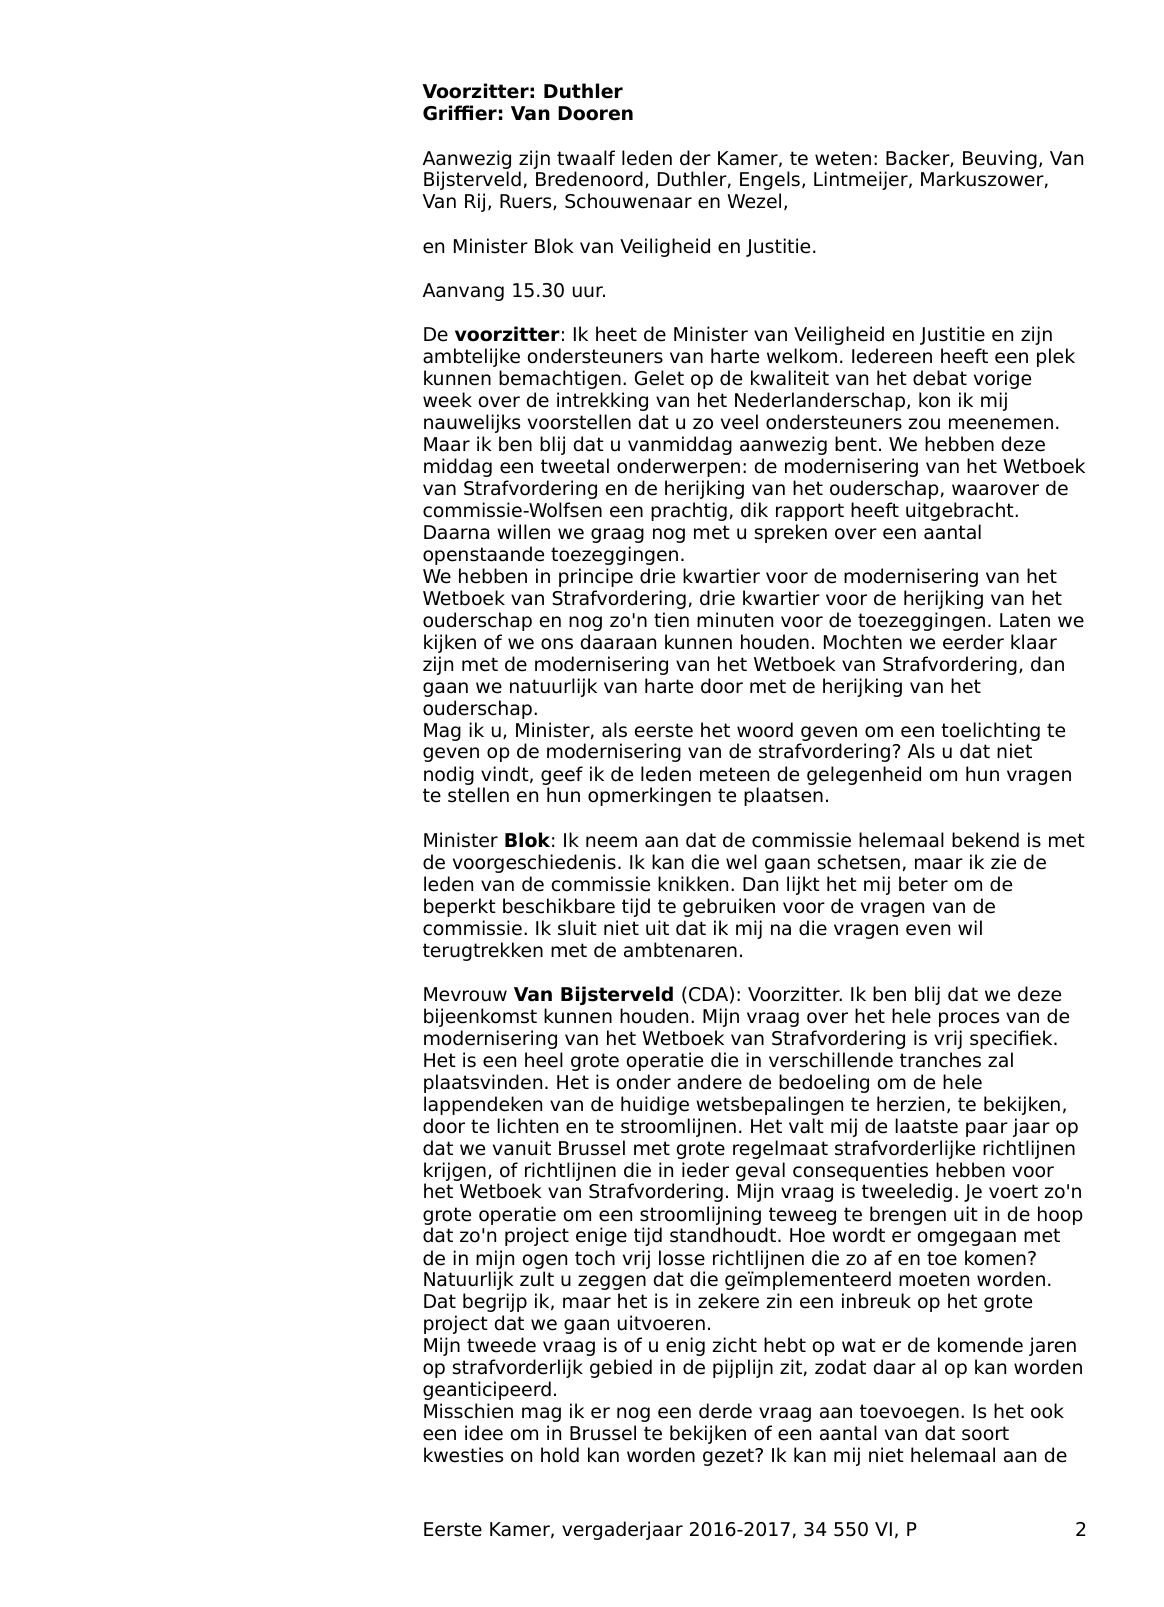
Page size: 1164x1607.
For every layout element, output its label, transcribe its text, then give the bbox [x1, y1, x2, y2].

text Griffier: Van Dooren [422, 103, 1087, 125]
text Aanvang 15.30 uur. [422, 280, 1087, 302]
text Aanwezig zijn twaalf leden der Kamer, te weten: Backer, Beuving, Van Bijsterveld, Bredenoord, Duthler, Engels, Lintmeijer, Markuszower, Van Rij, Ruers, Schouwenaar en Wezel, [422, 147, 1087, 213]
text Mevrouw Van Bijsterveld (CDA): Voorzitter. Ik ben blij dat we deze bijeenkomst kunnen houden. Mijn vraag over het hele proces van de modernisering van het Wetboek van Strafvordering is vrij specifiek. Het is een heel grote operatie die in verschillende tranches zal plaatsvinden. Het is onder andere de bedoeling om de hele lappendeken van de huidige wetsbepalingen te herzien, te bekijken, door te lichten en te stroomlijnen. Het valt mij de laatste paar jaar op dat we vanuit Brussel met grote regelmaat strafvorderlijke richtlijnen krijgen, of richtlijnen die in ieder geval consequenties hebben voor het Wetboek van Strafvordering. Mijn vraag is tweeledig. Je voert zo'n grote operatie om een stroomlijning teweeg te brengen uit in de hoop dat zo'n project enige tijd standhoudt. Hoe wordt er omgegaan met de in mijn ogen toch vrij losse richtlijnen die zo af en toe komen? Natuurlijk zult u zeggen dat die geïmplementeerd moeten worden. Dat begrijp ik, maar het is in zekere zin een inbreuk op het grote project dat we gaan uitvoeren. [422, 984, 1087, 1335]
text en Minister Blok van Veiligheid en Justitie. [422, 236, 1087, 257]
text De voorzitter: Ik heet de Minister van Veiligheid en Justitie en zijn ambtelijke ondersteuners van harte welkom. Iedereen heeft een plek kunnen bemachtigen. Gelet op de kwaliteit van het debat vorige week over de intrekking van het Nederlanderschap, kon ik mij nauwelijks voorstellen dat u zo veel ondersteuners zou meenemen. Maar ik ben blij dat u vanmiddag aanwezig bent. We hebben deze middag een tweetal onderwerpen: de modernisering van het Wetboek van Strafvordering en de herijking van het ouderschap, waarover de commissie-Wolfsen een prachtig, dik rapport heeft uitgebracht. Daarna willen we graag nog met u spreken over een aantal openstaande toezeggingen. [422, 324, 1087, 566]
text Mijn tweede vraag is of u enig zicht hebt op wat er de komende jaren op strafvorderlijk gebied in de pijplijn zit, zodat daar al op kan worden geanticipeerd. [422, 1335, 1087, 1401]
text Minister Blok: Ik neem aan dat de commissie helemaal bekend is met de voorgeschiedenis. Ik kan die wel gaan schetsen, maar ik zie de leden van de commissie knikken. Dan lijkt het mij beter om de beperkt beschikbare tijd te gebruiken voor de vragen van de commissie. Ik sluit niet uit dat ik mij na die vragen even wil terugtrekken met de ambtenaren. [422, 829, 1087, 961]
text We hebben in principe drie kwartier voor de modernisering van het Wetboek van Strafvordering, drie kwartier voor de herijking van het ouderschap en nog zo'n tien minuten voor de toezeggingen. Laten we kijken of we ons daaraan kunnen houden. Mochten we eerder klaar zijn met de modernisering van het Wetboek van Strafvordering, dan gaan we natuurlijk van harte door met de herijking van het ouderschap. [422, 566, 1087, 719]
text Mag ik u, Minister, als eerste het woord geven om een toelichting te geven op de modernisering van de strafvordering? Als u dat niet nodig vindt, geef ik de leden meteen de gelegenheid om hun vragen te stellen en hun opmerkingen te plaatsen. [422, 719, 1087, 807]
text Misschien mag ik er nog een derde vraag aan toevoegen. Is het ook een idee om in Brussel te bekijken of een aantal van dat soort kwesties on hold kan worden gezet? Ik kan mij niet helemaal aan de [422, 1401, 1087, 1467]
text Voorzitter: Duthler [422, 81, 1087, 103]
